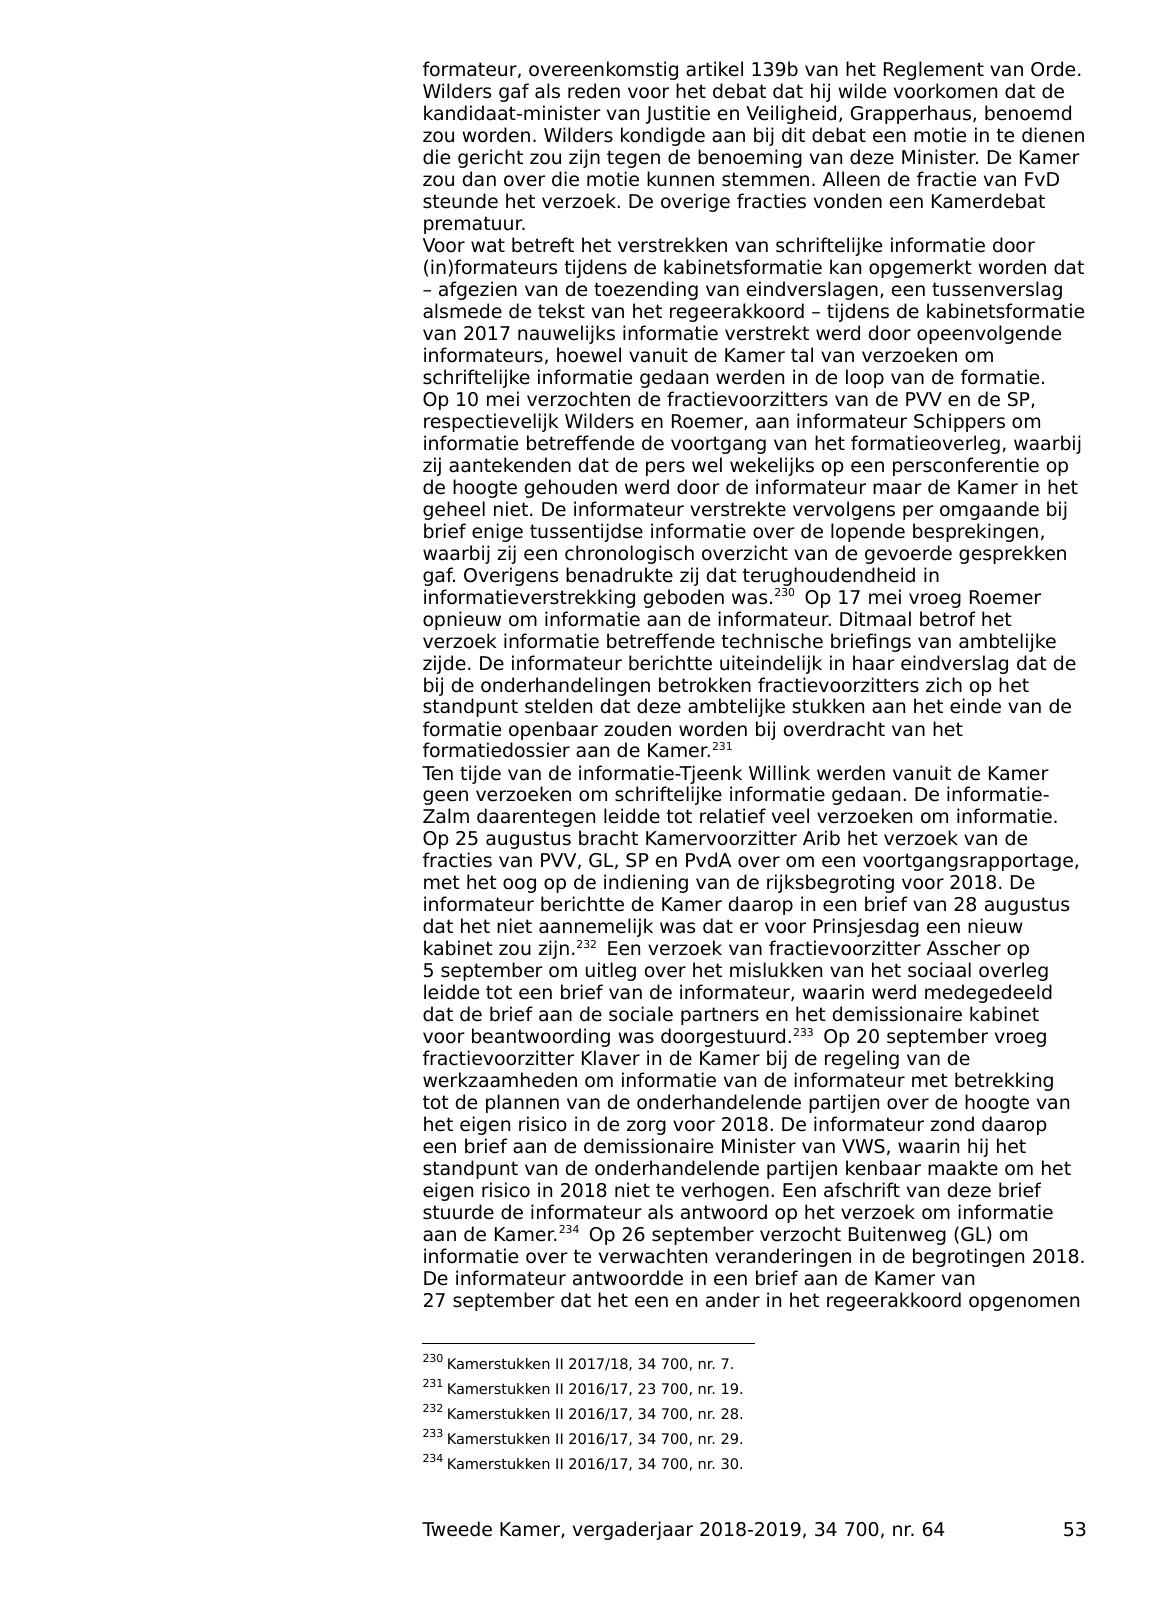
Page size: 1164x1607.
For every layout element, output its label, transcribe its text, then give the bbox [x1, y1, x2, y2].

text Kamerstukken II 2016/17, 34 700, nr. 29. [422, 1427, 1087, 1449]
text Kamerstukken II 2016/17, 34 700, nr. 30. [422, 1452, 1087, 1474]
text Kamerstukken II 2017/18, 34 700, nr. 7. [422, 1352, 1087, 1374]
text Voor wat betreft het verstrekken van schriftelijke informatie door (in)formateurs tijdens de kabinetsformatie kan opgemerkt worden dat – afgezien van de toezending van eindverslagen, een tussenverslag alsmede de tekst van het regeerakkoord – tijdens de kabinetsformatie van 2017 nauwelijks informatie verstrekt werd door opeenvolgende informateurs, hoewel vanuit de Kamer tal van verzoeken om schriftelijke informatie gedaan werden in de loop van de formatie. [422, 235, 1087, 389]
text Ten tijde van de informatie-Tjeenk Willink werden vanuit de Kamer geen verzoeken om schriftelijke informatie gedaan. De informatie-Zalm daarentegen leidde tot relatief veel verzoeken om informatie. Op 25 augustus bracht Kamervoorzitter Arib het verzoek van de fracties van PVV, GL, SP en PvdA over om een voortgangsrapportage, met het oog op de indiening van de rijksbegroting voor 2018. De informateur berichtte de Kamer daarop in een brief van 28 augustus dat het niet aannemelijk was dat er voor Prinsjesdag een nieuw kabinet zou zijn. Een verzoek van fractievoorzitter Asscher op 5 september om uitleg over het mislukken van het sociaal overleg leidde tot een brief van de informateur, waarin werd medegedeeld dat de brief aan de sociale partners en het demissionaire kabinet voor beantwoording was doorgestuurd. Op 20 september vroeg fractievoorzitter Klaver in de Kamer bij de regeling van de werkzaamheden om informatie van de informateur met betrekking tot de plannen van de onderhandelende partijen over de hoogte van het eigen risico in de zorg voor 2018. De informateur zond daarop een brief aan de demissionaire Minister van VWS, waarin hij het standpunt van de onderhandelende partijen kenbaar maakte om het eigen risico in 2018 niet te verhogen. Een afschrift van deze brief stuurde de informateur als antwoord op het verzoek om informatie aan de Kamer. Op 26 september verzocht Buitenweg (GL) om informatie over te verwachten veranderingen in de begrotingen 2018. De informateur antwoordde in een brief aan de Kamer van 27 september dat het een en ander in het regeerakkoord opgenomen [422, 762, 1087, 1312]
text Kamerstukken II 2016/17, 23 700, nr. 19. [422, 1377, 1087, 1399]
text Op 10 mei verzochten de fractievoorzitters van de PVV en de SP, respectievelijk Wilders en Roemer, aan informateur Schippers om informatie betreffende de voortgang van het formatieoverleg, waarbij zij aantekenden dat de pers wel wekelijks op een persconferentie op de hoogte gehouden werd door de informateur maar de Kamer in het geheel niet. De informateur verstrekte vervolgens per omgaande bij brief enige tussentijdse informatie over de lopende besprekingen, waarbij zij een chronologisch overzicht van de gevoerde gesprekken gaf. Overigens benadrukte zij dat terughoudendheid in informatieverstrekking geboden was. Op 17 mei vroeg Roemer opnieuw om informatie aan de informateur. Ditmaal betrof het verzoek informatie betreffende technische briefings van ambtelijke zijde. De informateur berichtte uiteindelijk in haar eindverslag dat de bij de onderhandelingen betrokken fractievoorzitters zich op het standpunt stelden dat deze ambtelijke stukken aan het einde van de formatie openbaar zouden worden bij overdracht van het formatiedossier aan de Kamer. [422, 389, 1087, 762]
text formateur, overeenkomstig artikel 139b van het Reglement van Orde. Wilders gaf als reden voor het debat dat hij wilde voorkomen dat de kandidaat-minister van Justitie en Veiligheid, Grapperhaus, benoemd zou worden. Wilders kondigde aan bij dit debat een motie in te dienen die gericht zou zijn tegen de benoeming van deze Minister. De Kamer zou dan over die motie kunnen stemmen. Alleen de fractie van FvD steunde het verzoek. De overige fracties vonden een Kamerdebat prematuur. [422, 59, 1087, 235]
text Kamerstukken II 2016/17, 34 700, nr. 28. [422, 1402, 1087, 1424]
